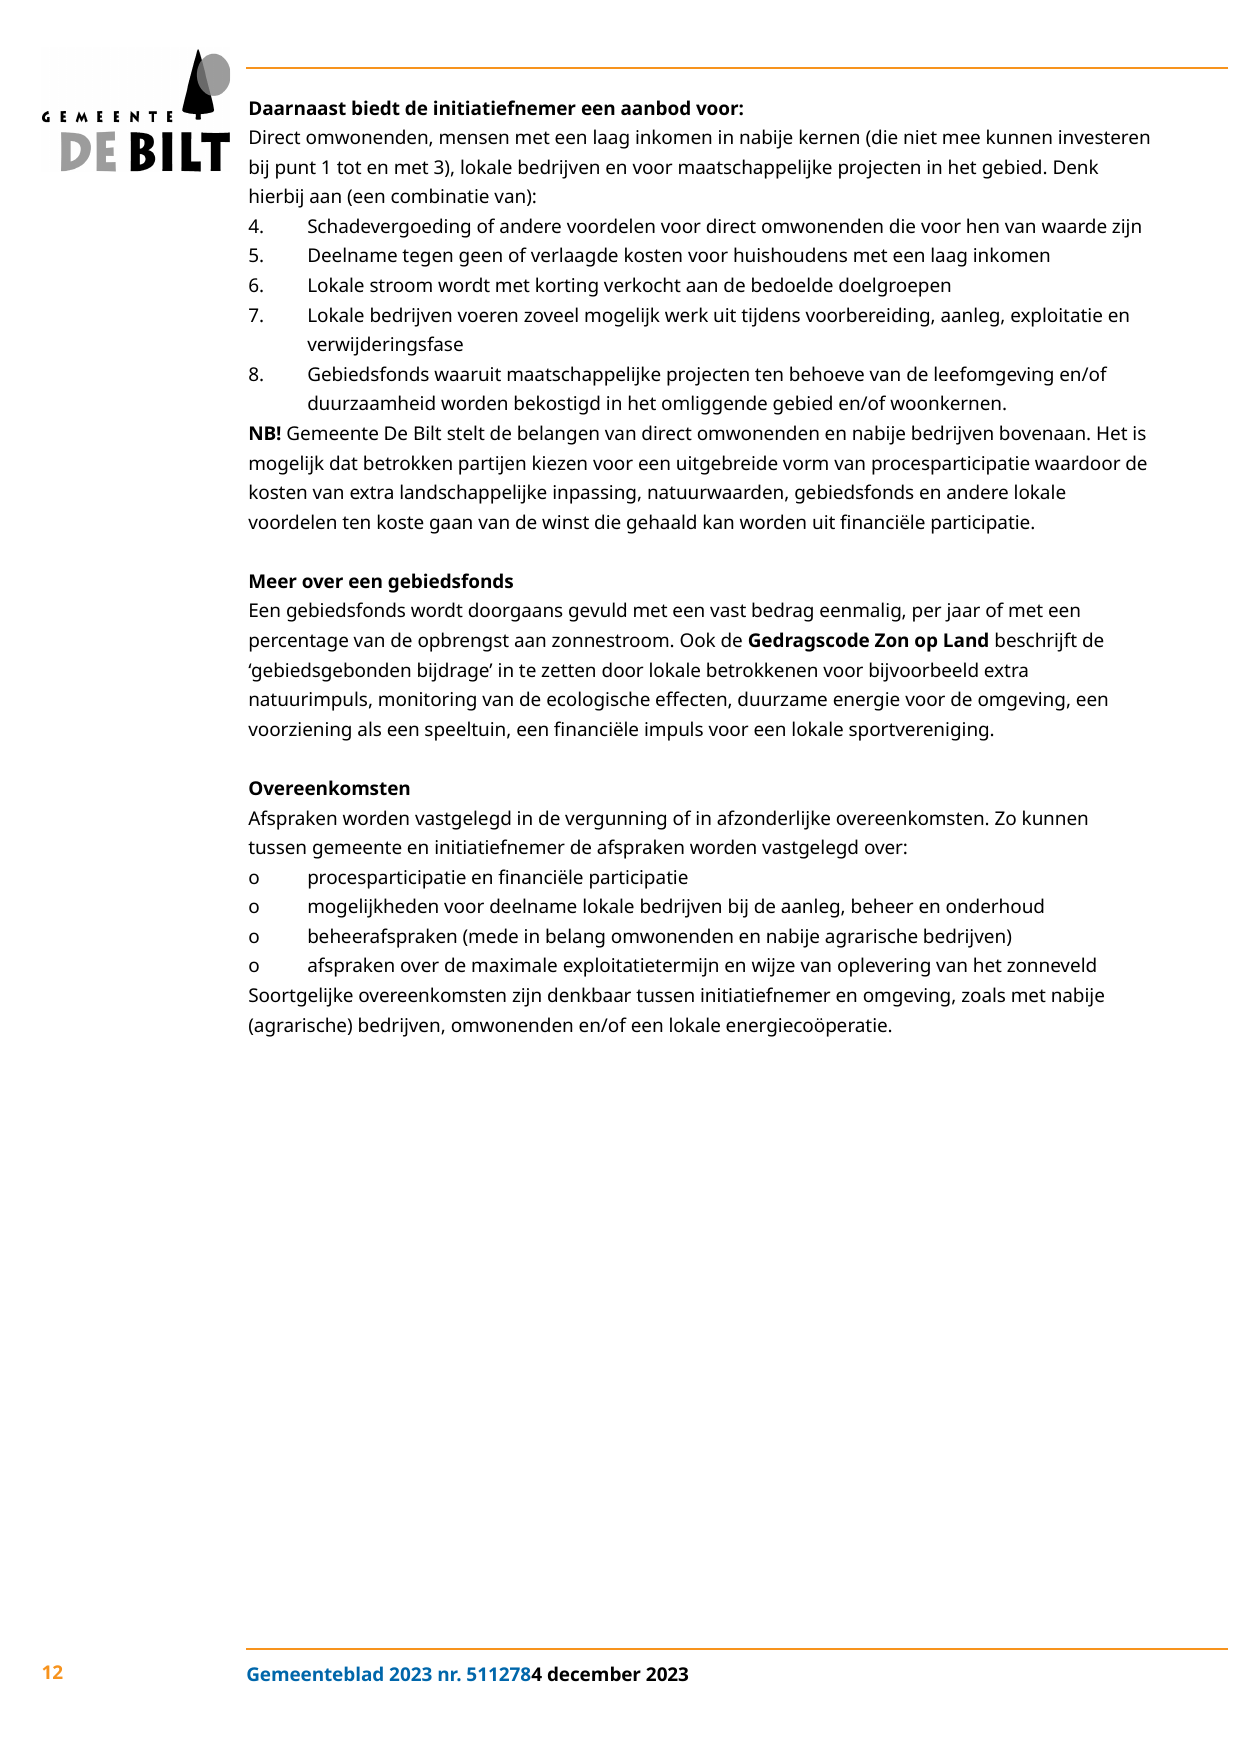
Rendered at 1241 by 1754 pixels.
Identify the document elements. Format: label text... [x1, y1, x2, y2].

list Lokale stroom wordt met korting verkocht aan de bedoelde doelgroepen [248, 272, 1152, 298]
list mogelijkheden voor deelname lokale bedrijven bij de aanleg, beheer en onderhoud [248, 893, 1152, 919]
text Soortgelijke overeenkomsten zijn denkbaar tussen initiatiefnemer en omgeving, zoals met nabije (agrarische) bedrijven, omwonenden en/of een lokale energiecoöperatie. [248, 982, 1152, 1038]
list afspraken over de maximale exploitatietermijn en wijze van oplevering van het zonneveld [248, 953, 1152, 978]
text Direct omwonenden, mensen met een laag inkomen in nabije kernen (die niet mee kunnen investeren bij punt 1 tot en met 3), lokale bedrijven en voor maatschappelijke projecten in het gebied. Denk hierbij aan (een combinatie van): [248, 124, 1152, 209]
list Schadevergoeding of andere voordelen voor direct omwonenden die voor hen van waarde zijn [248, 213, 1152, 239]
text Overeenkomsten [248, 775, 1152, 801]
text Meer over een gebiedsfonds [248, 568, 1152, 594]
list procesparticipatie en financiële participatie [248, 864, 1152, 890]
list Deelname tegen geen of verlaagde kosten voor huishoudens met een laag inkomen [248, 243, 1152, 268]
text Afspraken worden vastgelegd in de vergunning of in afzonderlijke overeenkomsten. Zo kunnen tussen gemeente en initiatiefnemer de afspraken worden vastgelegd over: [248, 805, 1152, 860]
text Daarnaast biedt de initiatiefnemer een aanbod voor: [248, 95, 1152, 121]
list Lokale bedrijven voeren zoveel mogelijk werk uit tijdens voorbereiding, aanleg, exploitatie en verwijderingsfase [248, 302, 1152, 357]
list beheerafspraken (mede in belang omwonenden en nabije agrarische bedrijven) [248, 923, 1152, 949]
text Een gebiedsfonds wordt doorgaans gevuld met een vast bedrag eenmalig, per jaar of met een percentage van de opbrengst aan zonnestroom. Ook de Gedragscode Zon op Land beschrijft de ‘gebiedsgebonden bijdrage’ in te zetten door lokale betrokkenen voor bijvoorbeeld extra natuurimpuls, monitoring van de ecologische effecten, duurzame energie voor de omgeving, een voorziening als een speeltuin, een financiële impuls voor een lokale sportvereniging. [248, 598, 1152, 742]
picture [41, 47, 231, 172]
list Gebiedsfonds waaruit maatschappelijke projecten ten behoeve van de leefomgeving en/of duurzaamheid worden bekostigd in het omliggende gebied en/of woonkernen. [248, 361, 1152, 416]
text NB! Gemeente De Bilt stelt de belangen van direct omwonenden en nabije bedrijven bovenaan. Het is mogelijk dat betrokken partijen kiezen voor een uitgebreide vorm van procesparticipatie waardoor de kosten van extra landschappelijke inpassing, natuurwaarden, gebiedsfonds en andere lokale voordelen ten koste gaan van de winst die gehaald kan worden uit financiële participatie. [248, 420, 1152, 535]
